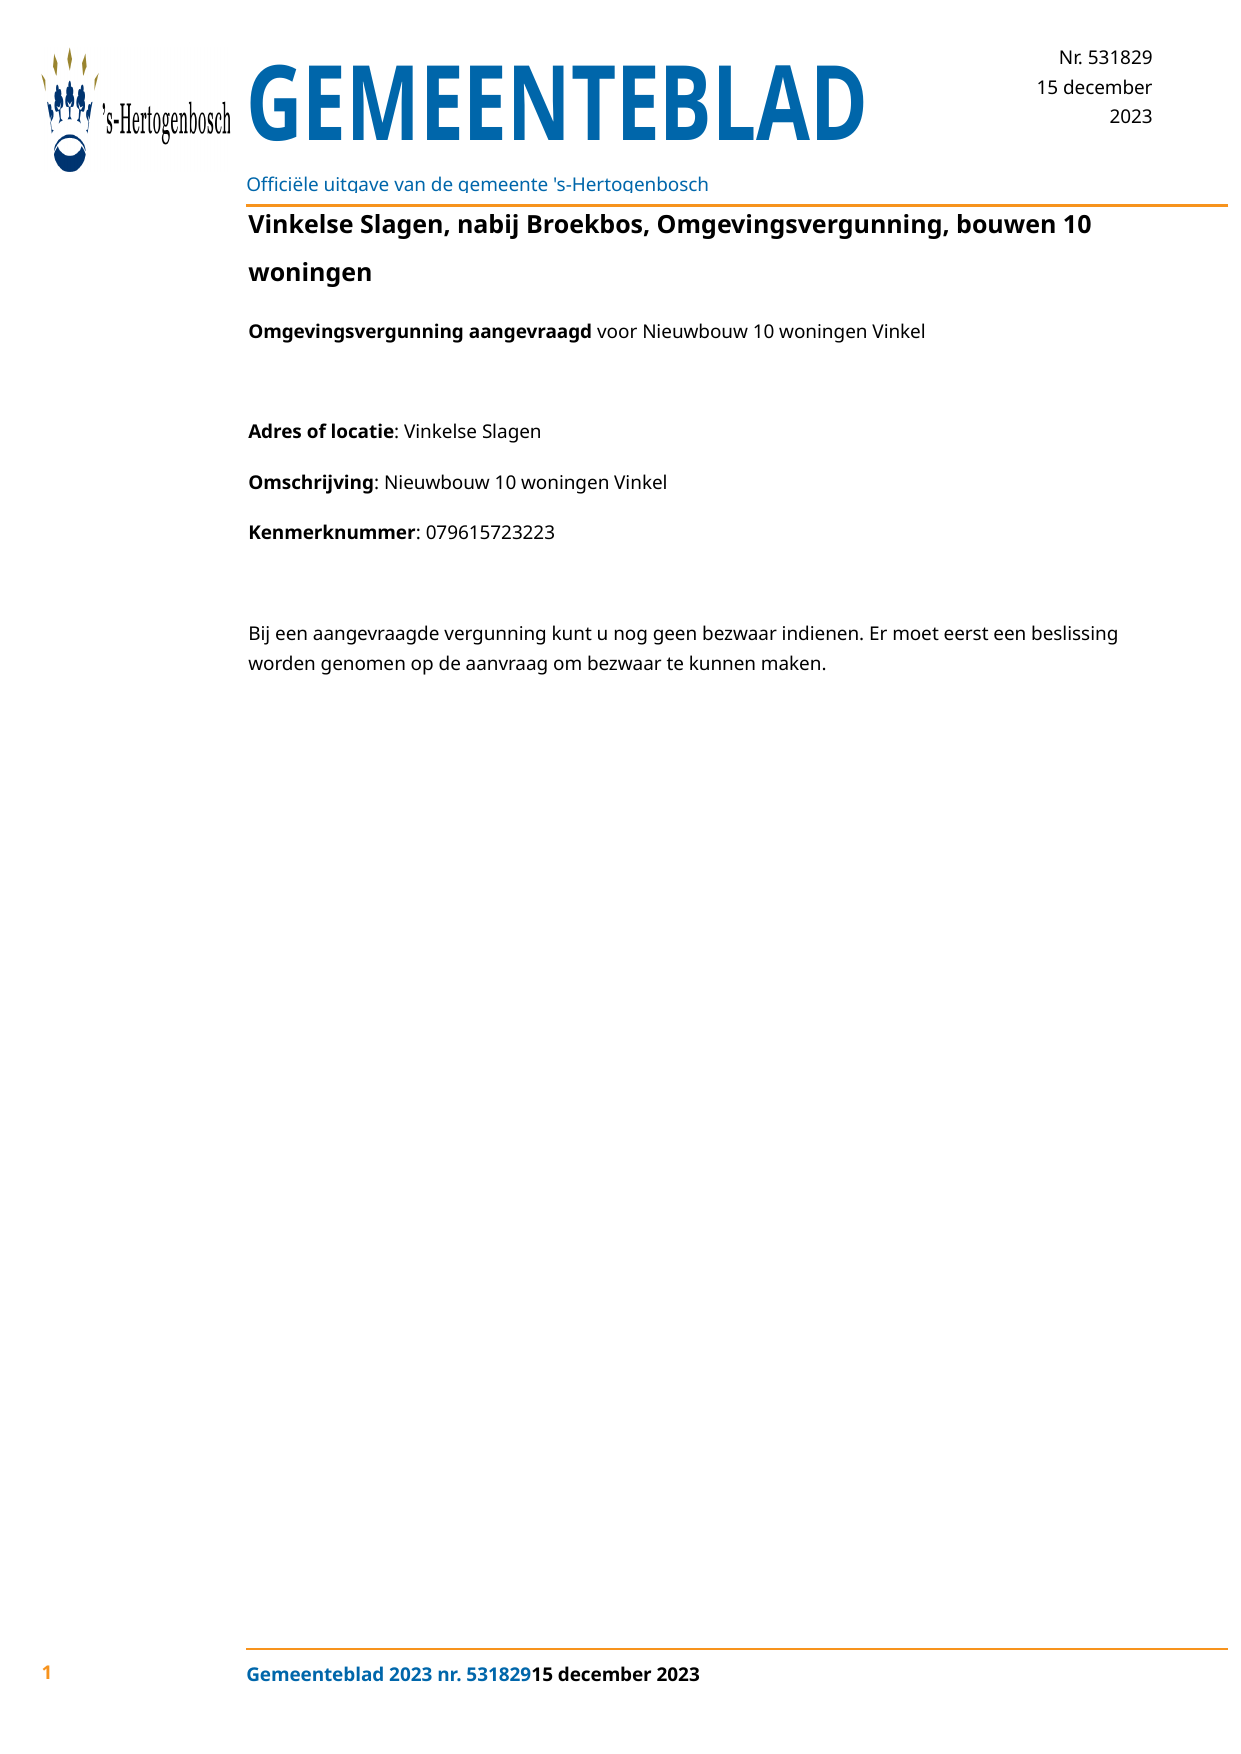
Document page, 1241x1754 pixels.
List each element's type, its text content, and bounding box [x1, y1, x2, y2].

text Omschrijving: Nieuwbouw 10 woningen Vinkel [248, 469, 1152, 495]
picture [41, 47, 231, 172]
text Adres of locatie: Vinkelse Slagen [248, 419, 1152, 444]
text Omgevingsvergunning aangevraagd voor Nieuwbouw 10 woningen Vinkel [248, 318, 1152, 344]
text Kenmerknummer: 079615723223 [248, 519, 1152, 545]
text Bij een aangevraagde vergunning kunt u nog geen bezwaar indienen. Er moet eerst een beslissing worden genomen op de aanvraag om bezwaar te kunnen maken. [248, 620, 1152, 676]
text Vinkelse Slagen, nabij Broekbos, Omgevingsvergunning, bouwen 10 woningen [248, 207, 1152, 288]
